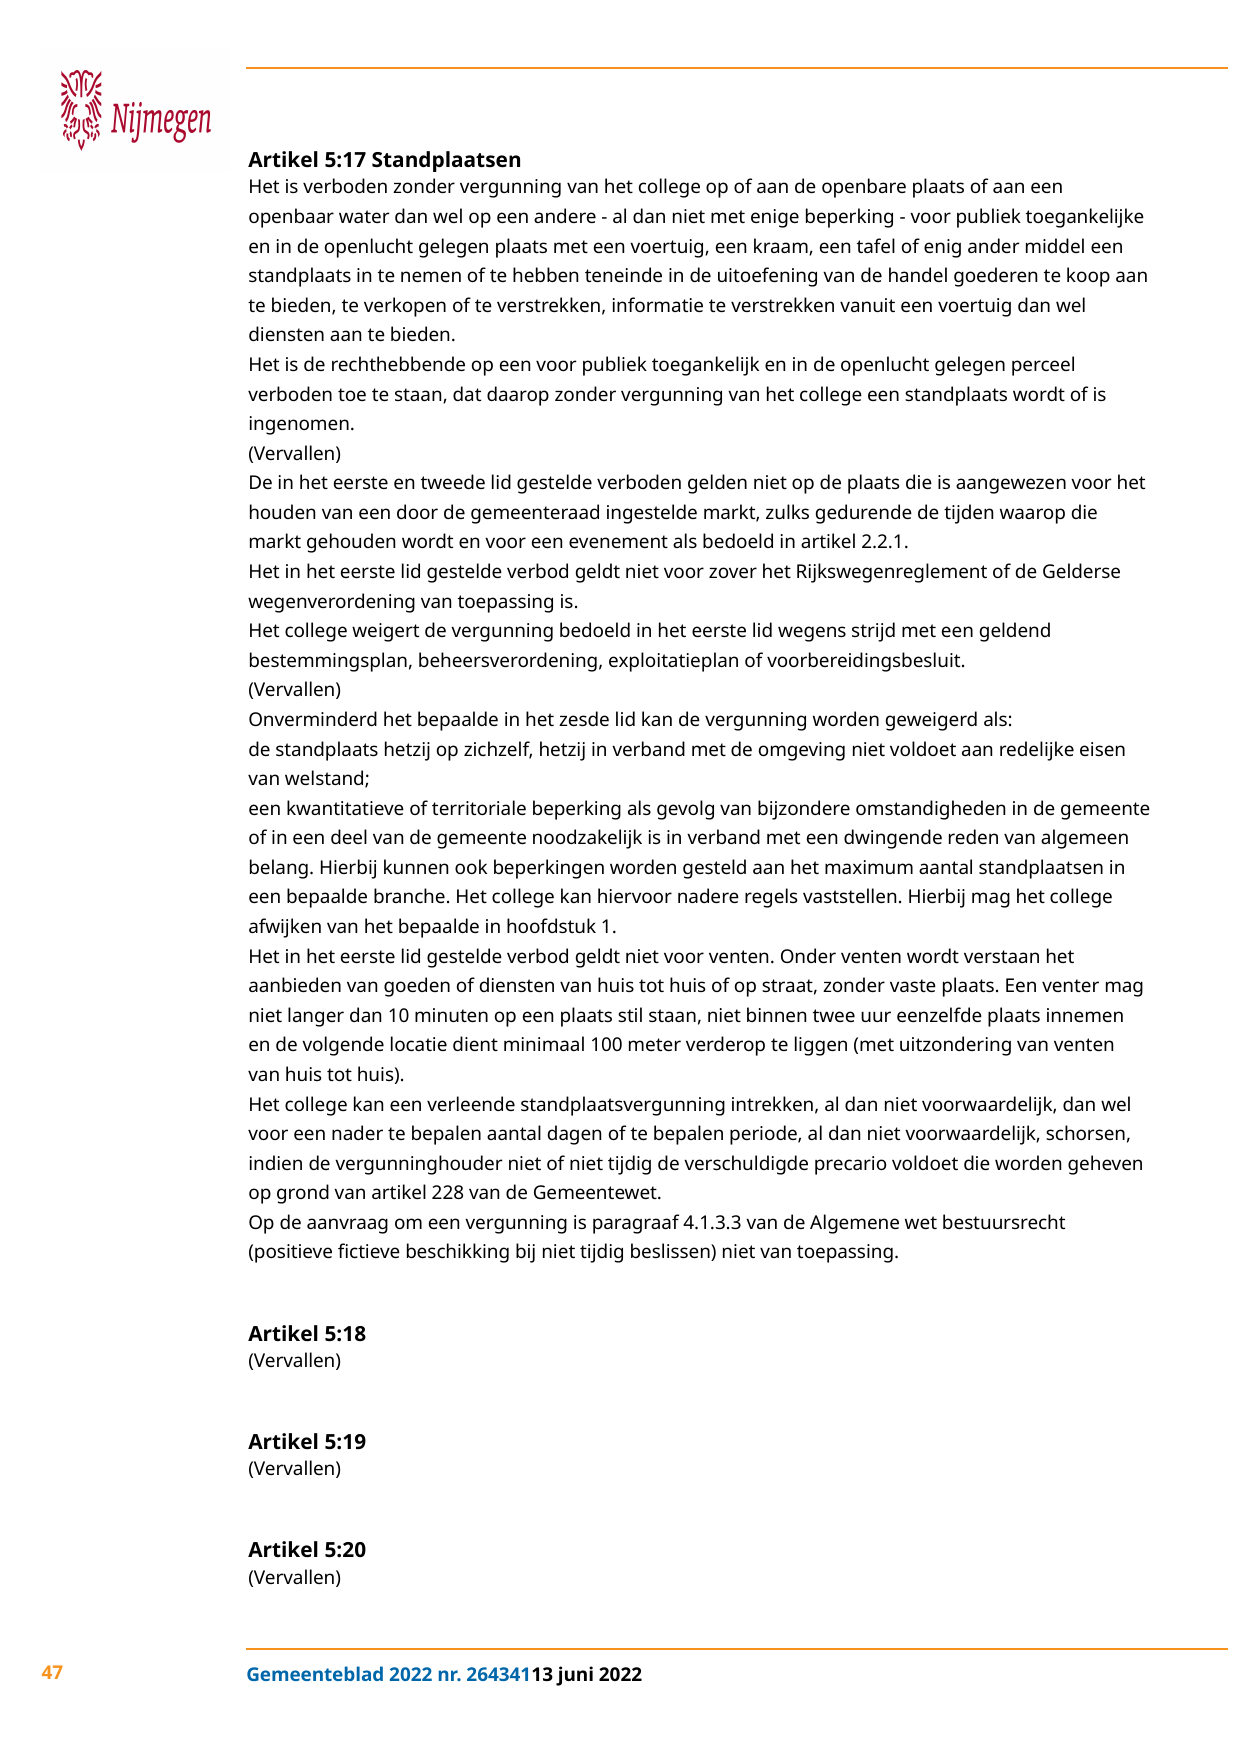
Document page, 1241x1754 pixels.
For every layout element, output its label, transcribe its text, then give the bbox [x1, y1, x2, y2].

text Artikel 5:20 [248, 1536, 1152, 1564]
text de standplaats hetzij op zichzelf, hetzij in verband met de omgeving niet voldoet aan redelijke eisen van welstand; [248, 736, 1152, 791]
text (Vervallen) [248, 1456, 1152, 1481]
text Het is verboden zonder vergunning van het college op of aan de openbare plaats of aan een openbaar water dan wel op een andere - al dan niet met enige beperking - voor publiek toegankelijke en in de openlucht gelegen plaats met een voertuig, een kraam, een tafel of enig ander middel een standplaats in te nemen of te hebben teneinde in de uitoefening van de handel goederen te koop aan te bieden, te verkopen of te verstrekken, informatie te verstrekken vanuit een voertuig dan wel diensten aan te bieden. [248, 174, 1152, 347]
text Het in het eerste lid gestelde verbod geldt niet voor venten. Onder venten wordt verstaan het aanbieden van goeden of diensten van huis tot huis of op straat, zonder vaste plaats. Een venter mag niet langer dan 10 minuten op een plaats stil staan, niet binnen twee uur eenzelfde plaats innemen en de volgende locatie dient minimaal 100 meter verderop te liggen (met uitzondering van venten van huis tot huis). [248, 943, 1152, 1087]
text Het is de rechthebbende op een voor publiek toegankelijk en in de openlucht gelegen perceel verboden toe te staan, dat daarop zonder vergunning van het college een standplaats wordt of is ingenomen. [248, 351, 1152, 436]
text (Vervallen) [248, 1347, 1152, 1373]
text een kwantitatieve of territoriale beperking als gevolg van bijzondere omstandigheden in de gemeente of in een deel van de gemeente noodzakelijk is in verband met een dwingende reden van algemeen belang. Hierbij kunnen ook beperkingen worden gesteld aan het maximum aantal standplaatsen in een bepaalde branche. Het college kan hiervoor nadere regels vaststellen. Hierbij mag het college afwijken van het bepaalde in hoofdstuk 1. [248, 795, 1152, 939]
text Artikel 5:17 Standplaatsen [248, 145, 1152, 174]
text Het college weigert de vergunning bedoeld in het eerste lid wegens strijd met een geldend bestemmingsplan, beheersverordening, exploitatieplan of voorbereidingsbesluit. [248, 617, 1152, 673]
text Artikel 5:19 [248, 1427, 1152, 1456]
text Het in het eerste lid gestelde verbod geldt niet voor zover het Rijkswegenreglement of de Gelderse wegenverordening van toepassing is. [248, 558, 1152, 613]
text Op de aanvraag om een vergunning is paragraaf 4.1.3.3 van de Algemene wet bestuursrecht (positieve fictieve beschikking bij niet tijdig beslissen) niet van toepassing. [248, 1209, 1152, 1264]
text (Vervallen) [248, 677, 1152, 702]
picture [41, 47, 231, 172]
text Het college kan een verleende standplaatsvergunning intrekken, al dan niet voorwaardelijk, dan wel voor een nader te bepalen aantal dagen of te bepalen periode, al dan niet voorwaardelijk, schorsen, indien de vergunninghouder niet of niet tijdig de verschuldigde precario voldoet die worden geheven op grond van artikel 228 van de Gemeentewet. [248, 1091, 1152, 1205]
text De in het eerste en tweede lid gestelde verboden gelden niet op de plaats die is aangewezen voor het houden van een door de gemeenteraad ingestelde markt, zulks gedurende de tijden waarop die markt gehouden wordt en voor een evenement als bedoeld in artikel 2.2.1. [248, 469, 1152, 554]
text Artikel 5:18 [248, 1319, 1152, 1347]
text (Vervallen) [248, 440, 1152, 466]
text Onverminderd het bepaalde in het zesde lid kan de vergunning worden geweigerd als: [248, 706, 1152, 732]
text (Vervallen) [248, 1564, 1152, 1590]
